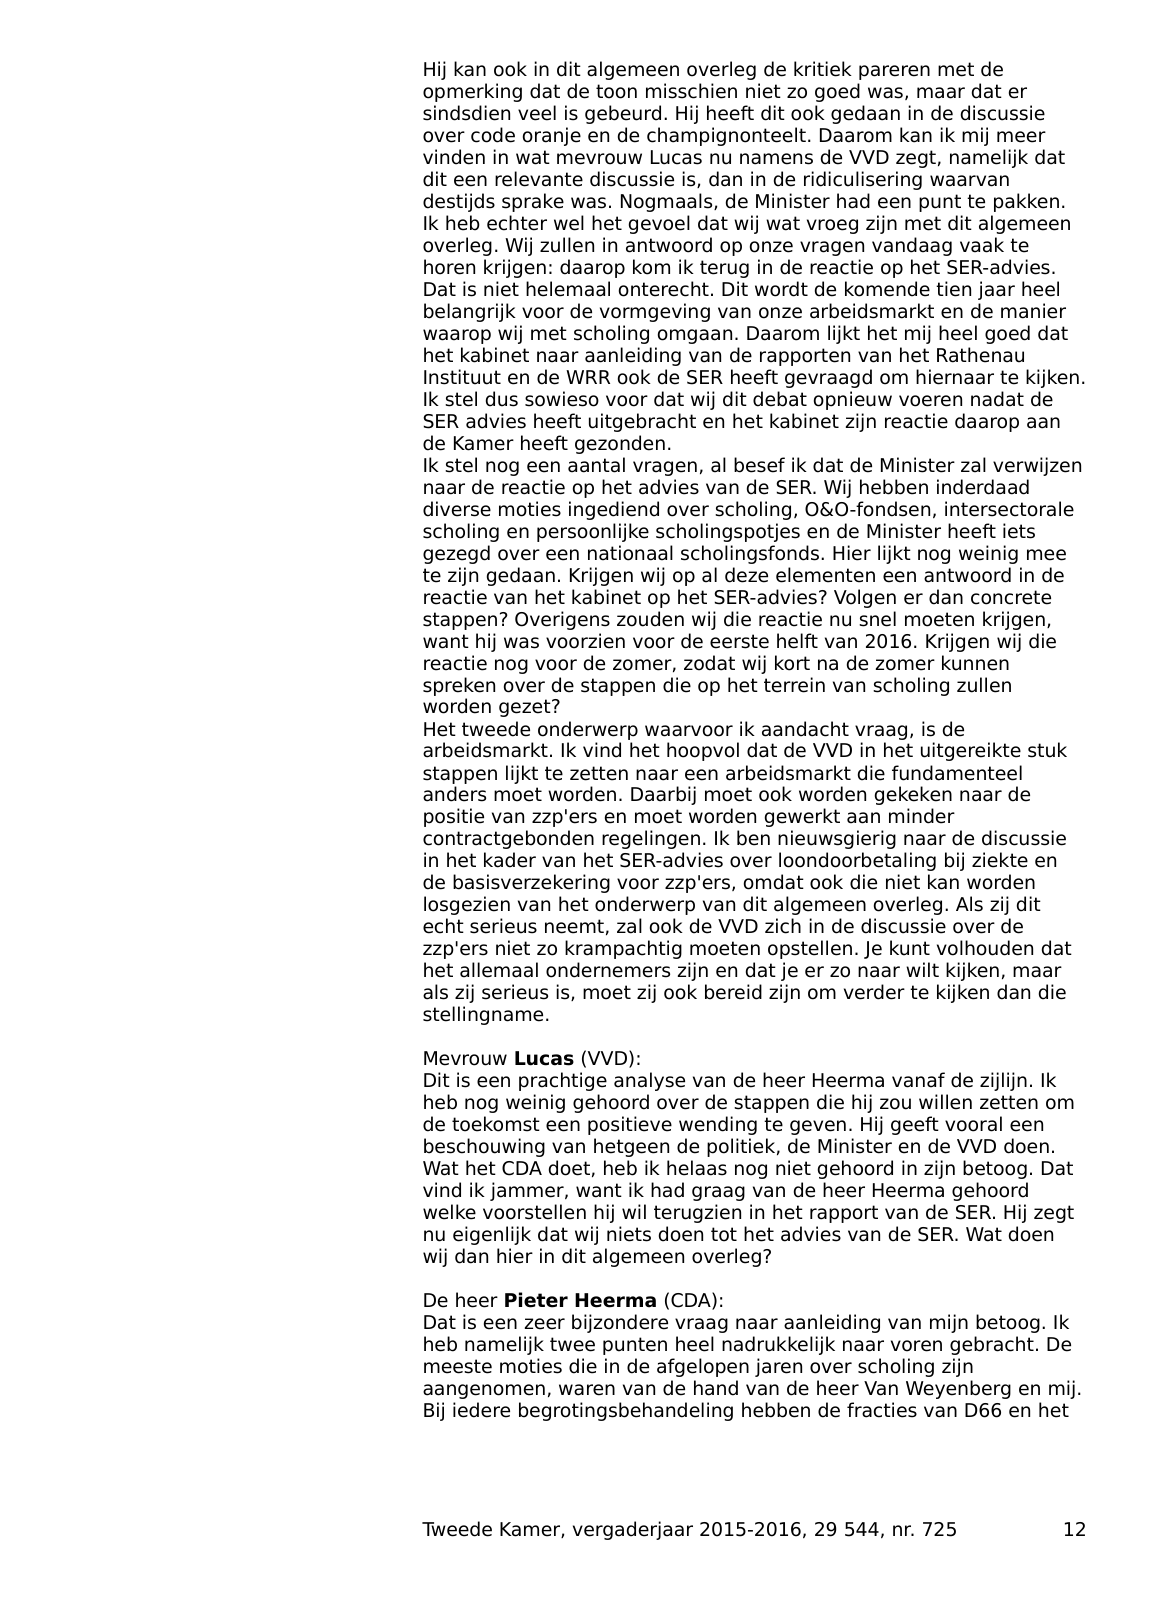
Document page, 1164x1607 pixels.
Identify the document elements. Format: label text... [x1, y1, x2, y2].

text Ik heb echter wel het gevoel dat wij wat vroeg zijn met dit algemeen overleg. Wij zullen in antwoord op onze vragen vandaag vaak te horen krijgen: daarop kom ik terug in de reactie op het SER-advies. Dat is niet helemaal onterecht. Dit wordt de komende tien jaar heel belangrijk voor de vormgeving van onze arbeidsmarkt en de manier waarop wij met scholing omgaan. Daarom lijkt het mij heel goed dat het kabinet naar aanleiding van de rapporten van het Rathenau Instituut en de WRR ook de SER heeft gevraagd om hiernaar te kijken. Ik stel dus sowieso voor dat wij dit debat opnieuw voeren nadat de SER advies heeft uitgebracht en het kabinet zijn reactie daarop aan de Kamer heeft gezonden. [422, 213, 1087, 455]
text Hij kan ook in dit algemeen overleg de kritiek pareren met de opmerking dat de toon misschien niet zo goed was, maar dat er sindsdien veel is gebeurd. Hij heeft dit ook gedaan in de discussie over code oranje en de champignonteelt. Daarom kan ik mij meer vinden in wat mevrouw Lucas nu namens de VVD zegt, namelijk dat dit een relevante discussie is, dan in de ridiculisering waarvan destijds sprake was. Nogmaals, de Minister had een punt te pakken. [422, 59, 1087, 213]
text Dit is een prachtige analyse van de heer Heerma vanaf de zijlijn. Ik heb nog weinig gehoord over de stappen die hij zou willen zetten om de toekomst een positieve wending te geven. Hij geeft vooral een beschouwing van hetgeen de politiek, de Minister en de VVD doen. Wat het CDA doet, heb ik helaas nog niet gehoord in zijn betoog. Dat vind ik jammer, want ik had graag van de heer Heerma gehoord welke voorstellen hij wil terugzien in het rapport van de SER. Hij zegt nu eigenlijk dat wij niets doen tot het advies van de SER. Wat doen wij dan hier in dit algemeen overleg? [422, 1070, 1087, 1268]
text Dat is een zeer bijzondere vraag naar aanleiding van mijn betoog. Ik heb namelijk twee punten heel nadrukkelijk naar voren gebracht. De meeste moties die in de afgelopen jaren over scholing zijn aangenomen, waren van de hand van de heer Van Weyenberg en mij. Bij iedere begrotingsbehandeling hebben de fracties van D66 en het [422, 1312, 1087, 1422]
text De heer Pieter Heerma (CDA): [422, 1290, 1087, 1312]
text Het tweede onderwerp waarvoor ik aandacht vraag, is de arbeidsmarkt. Ik vind het hoopvol dat de VVD in het uitgereikte stuk stappen lijkt te zetten naar een arbeidsmarkt die fundamenteel anders moet worden. Daarbij moet ook worden gekeken naar de positie van zzp'ers en moet worden gewerkt aan minder contractgebonden regelingen. Ik ben nieuwsgierig naar de discussie in het kader van het SER-advies over loondoorbetaling bij ziekte en de basisverzekering voor zzp'ers, omdat ook die niet kan worden losgezien van het onderwerp van dit algemeen overleg. Als zij dit echt serieus neemt, zal ook de VVD zich in de discussie over de zzp'ers niet zo krampachtig moeten opstellen. Je kunt volhouden dat het allemaal ondernemers zijn en dat je er zo naar wilt kijken, maar als zij serieus is, moet zij ook bereid zijn om verder te kijken dan die stellingname. [422, 718, 1087, 1026]
text Mevrouw Lucas (VVD): [422, 1048, 1087, 1070]
text Ik stel nog een aantal vragen, al besef ik dat de Minister zal verwijzen naar de reactie op het advies van de SER. Wij hebben inderdaad diverse moties ingediend over scholing, O&O-fondsen, intersectorale scholing en persoonlijke scholingspotjes en de Minister heeft iets gezegd over een nationaal scholingsfonds. Hier lijkt nog weinig mee te zijn gedaan. Krijgen wij op al deze elementen een antwoord in de reactie van het kabinet op het SER-advies? Volgen er dan concrete stappen? Overigens zouden wij die reactie nu snel moeten krijgen, want hij was voorzien voor de eerste helft van 2016. Krijgen wij die reactie nog voor de zomer, zodat wij kort na de zomer kunnen spreken over de stappen die op het terrein van scholing zullen worden gezet? [422, 455, 1087, 718]
